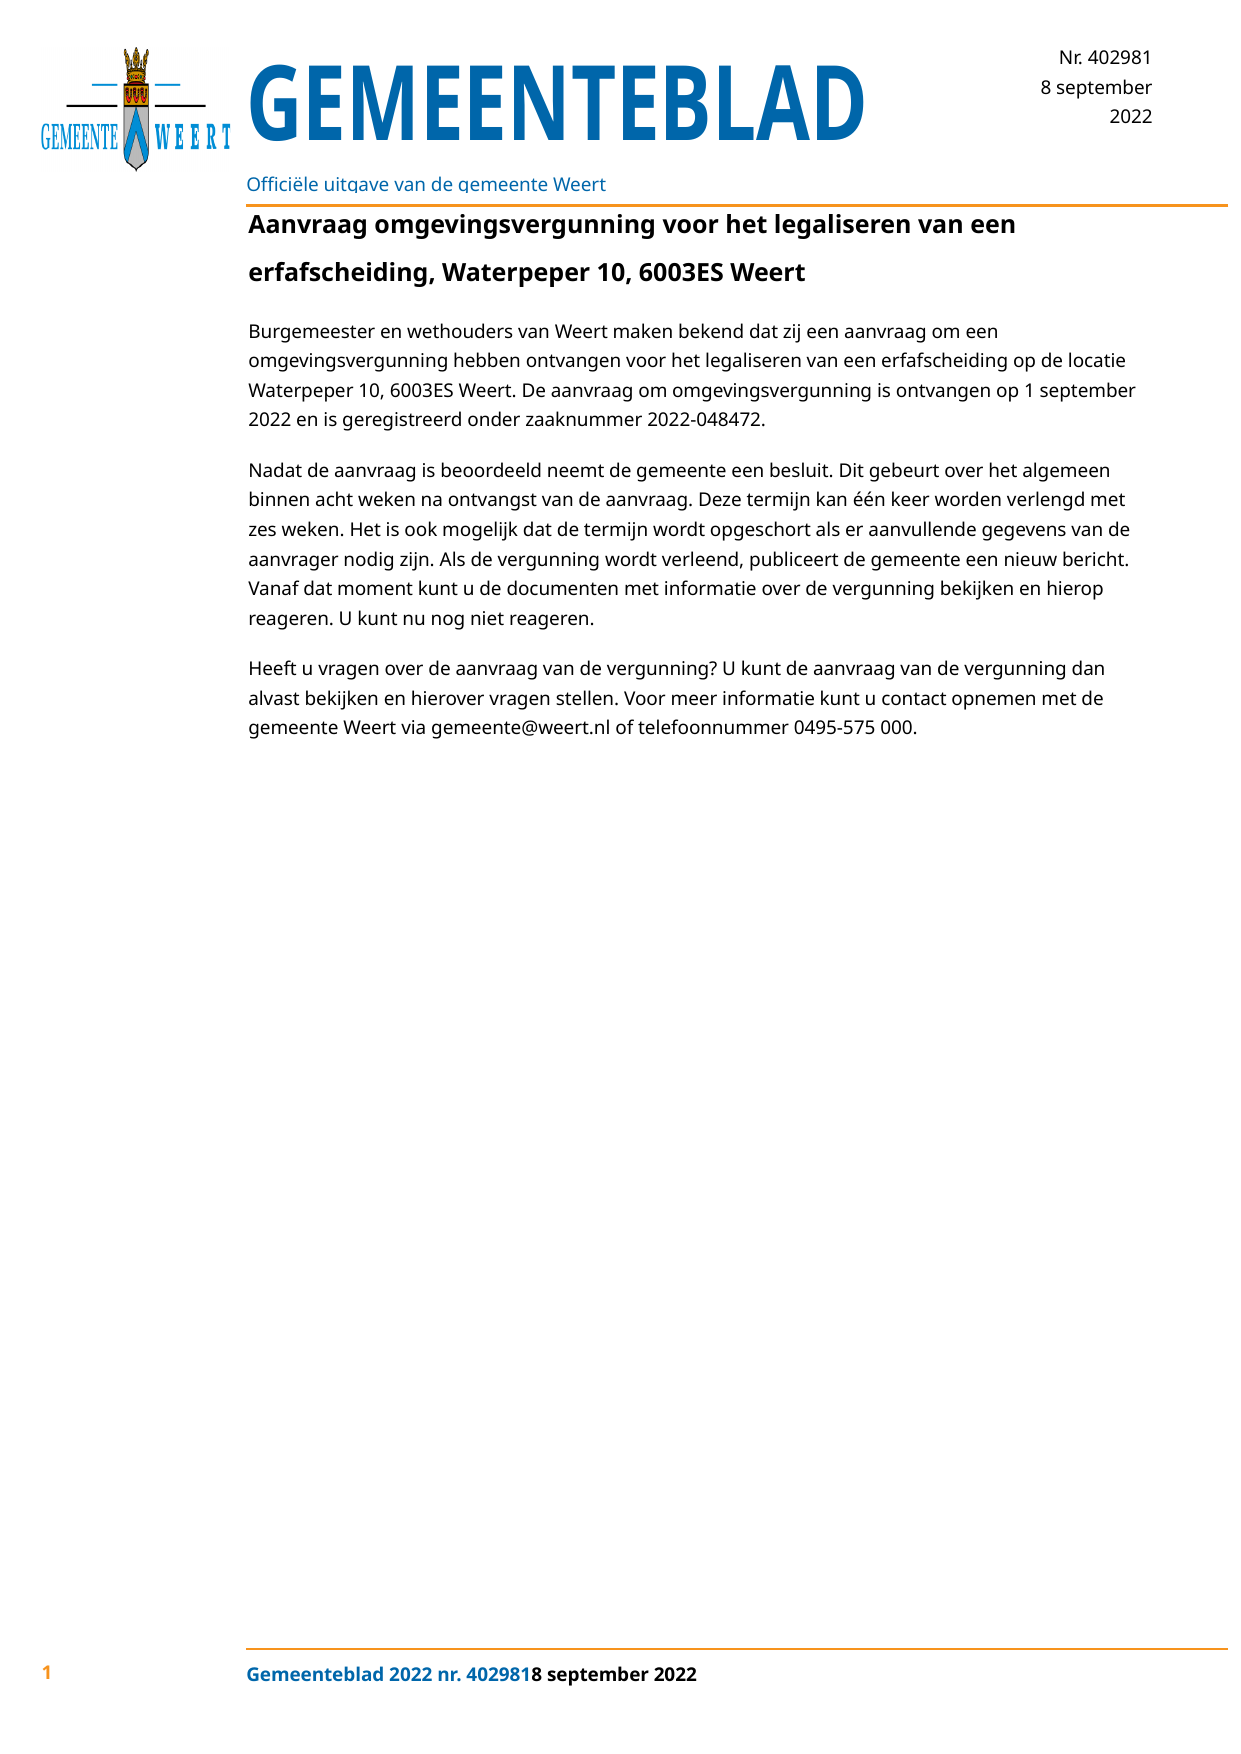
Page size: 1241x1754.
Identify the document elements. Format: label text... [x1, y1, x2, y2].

text Heeft u vragen over de aanvraag van de vergunning? U kunt de aanvraag van de vergunning dan alvast bekijken en hierover vragen stellen. Voor meer informatie kunt u contact opnemen met de gemeente Weert via gemeente@weert.nl of telefoonnummer 0495-575 000. [248, 655, 1152, 740]
text Burgemeester en wethouders van Weert maken bekend dat zij een aanvraag om een omgevingsvergunning hebben ontvangen voor het legaliseren van een erfafscheiding op de locatie Waterpeper 10, 6003ES Weert. De aanvraag om omgevingsvergunning is ontvangen op 1 september 2022 en is geregistreerd onder zaaknummer 2022-048472. [248, 318, 1152, 432]
picture [41, 47, 231, 172]
text Aanvraag omgevingsvergunning voor het legaliseren van een erfafscheiding, Waterpeper 10, 6003ES Weert [248, 207, 1152, 288]
text Nadat de aanvraag is beoordeeld neemt de gemeente een besluit. Dit gebeurt over het algemeen binnen acht weken na ontvangst van de aanvraag. Deze termijn kan één keer worden verlengd met zes weken. Het is ook mogelijk dat de termijn wordt opgeschort als er aanvullende gegevens van de aanvrager nodig zijn. Als de vergunning wordt verleend, publiceert de gemeente een nieuw bericht. Vanaf dat moment kunt u de documenten met informatie over de vergunning bekijken en hierop reageren. U kunt nu nog niet reageren. [248, 457, 1152, 631]
